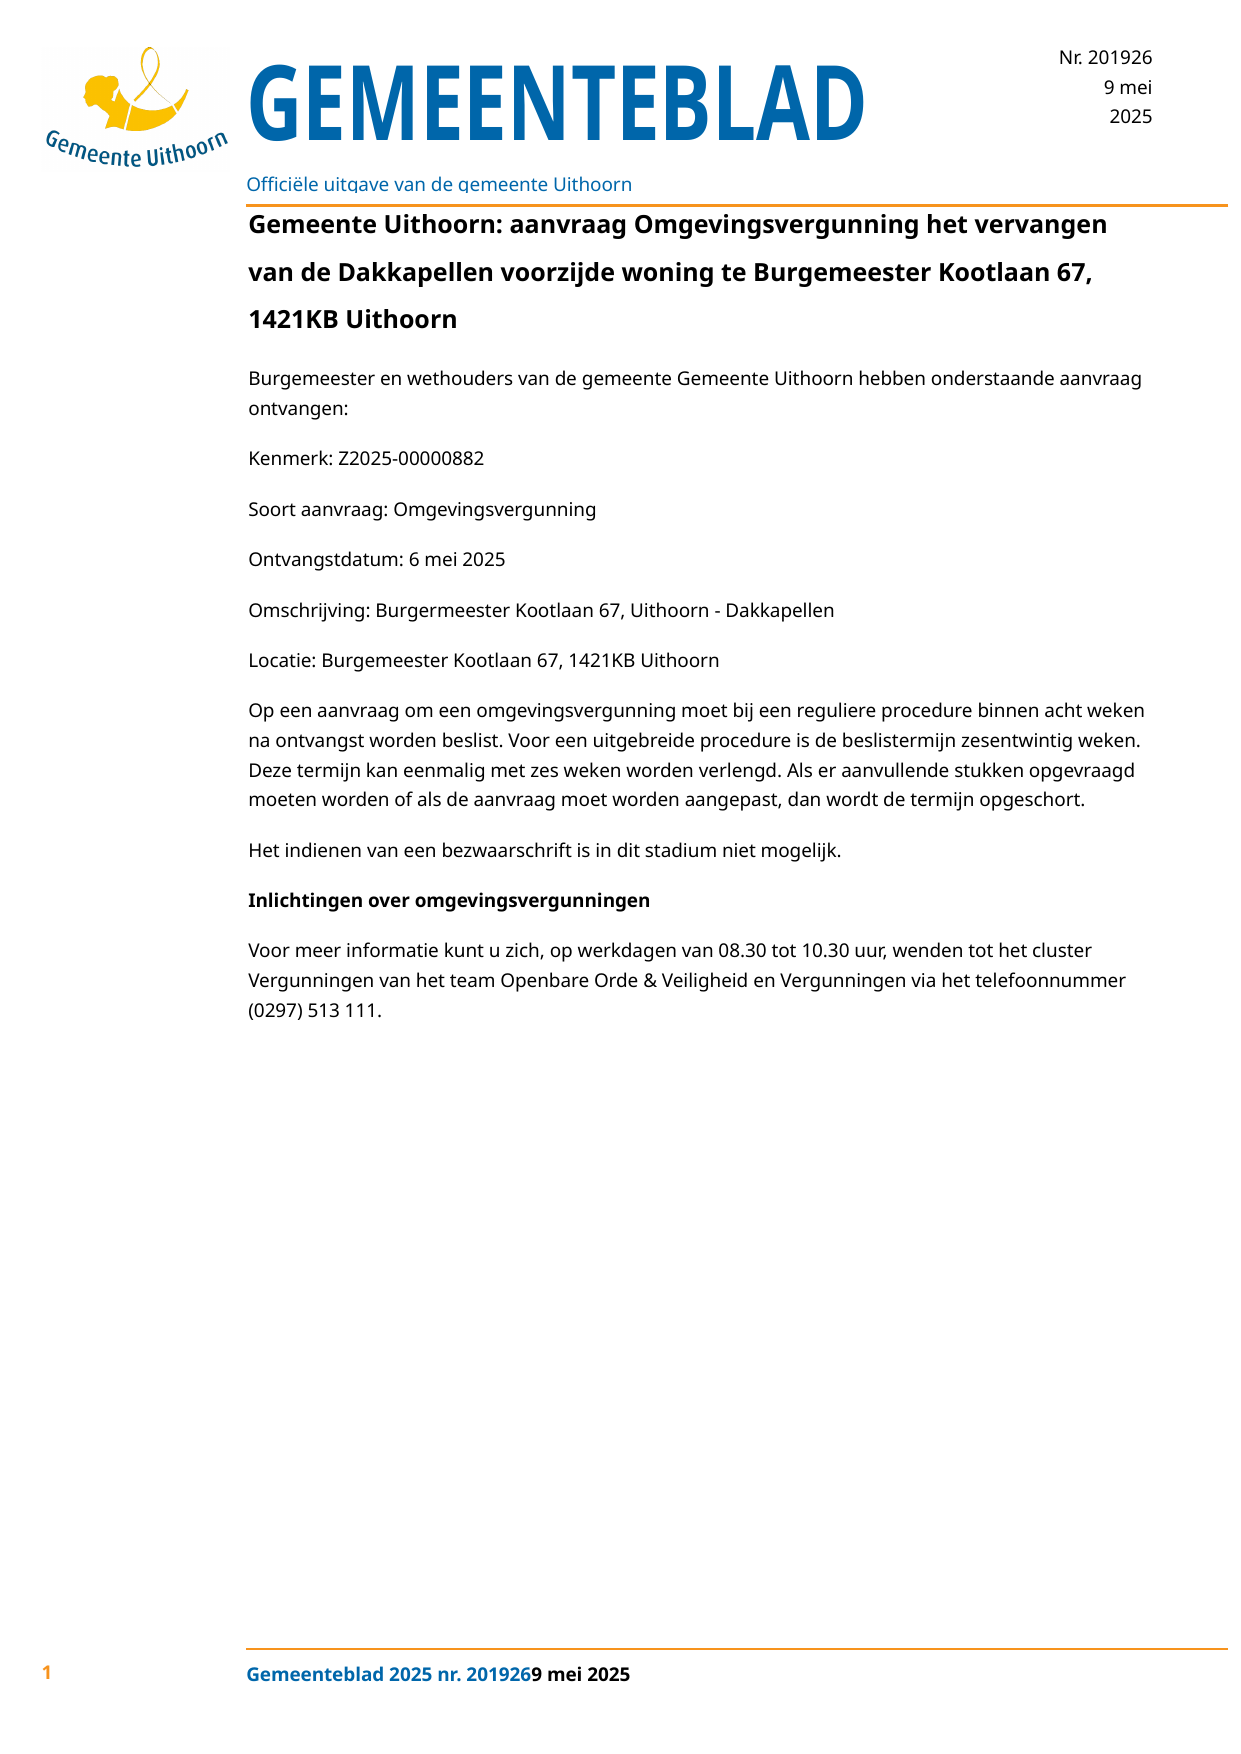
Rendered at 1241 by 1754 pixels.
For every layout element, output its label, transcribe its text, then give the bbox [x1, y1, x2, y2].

text Op een aanvraag om een omgevingsvergunning moet bij een reguliere procedure binnen acht weken na ontvangst worden beslist. Voor een uitgebreide procedure is de beslistermijn zesentwintig weken. Deze termijn kan eenmalig met zes weken worden verlengd. Als er aanvullende stukken opgevraagd moeten worden of als de aanvraag moet worden aangepast, dan wordt de termijn opgeschort. [248, 698, 1152, 812]
text Burgemeester en wethouders van de gemeente Gemeente Uithoorn hebben onderstaande aanvraag ontvangen: [248, 366, 1152, 421]
text Voor meer informatie kunt u zich, op werkdagen van 08.30 tot 10.30 uur, wenden tot het cluster Vergunningen van het team Openbare Orde & Veiligheid en Vergunningen via het telefoonnummer (0297) 513 111. [248, 938, 1152, 1022]
text Soort aanvraag: Omgevingsvergunning [248, 496, 1152, 522]
text Gemeente Uithoorn: aanvraag Omgevingsvergunning het vervangen van de Dakkapellen voorzijde woning te Burgemeester Kootlaan 67, 1421KB Uithoorn [248, 207, 1152, 336]
picture [41, 47, 231, 172]
text Kenmerk: Z2025-00000882 [248, 446, 1152, 471]
text Ontvangstdatum: 6 mei 2025 [248, 546, 1152, 572]
text Locatie: Burgemeester Kootlaan 67, 1421KB Uithoorn [248, 647, 1152, 673]
text Het indienen van een bezwaarschrift is in dit stadium niet mogelijk. [248, 837, 1152, 862]
text Inlichtingen over omgevingsvergunningen [248, 887, 1152, 913]
text Omschrijving: Burgermeester Kootlaan 67, Uithoorn - Dakkapellen [248, 597, 1152, 622]
